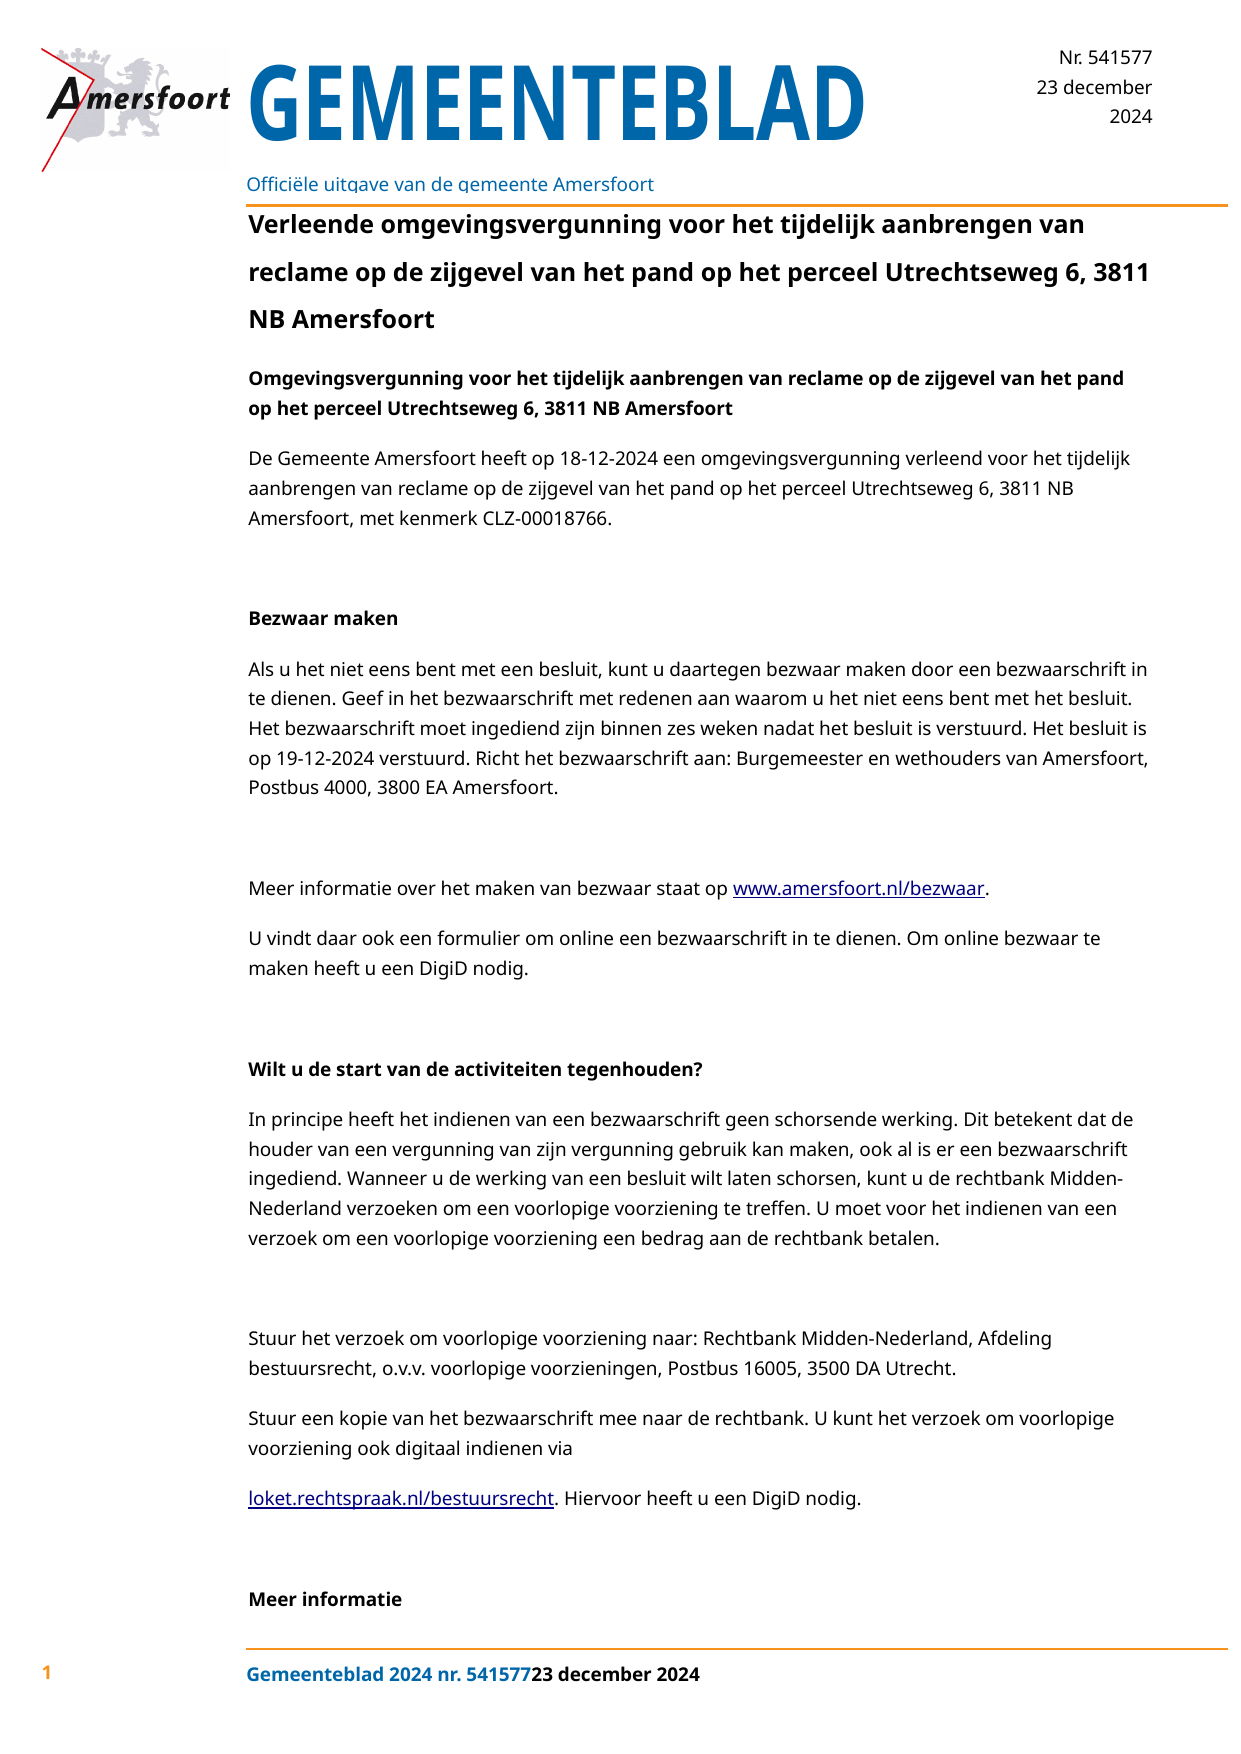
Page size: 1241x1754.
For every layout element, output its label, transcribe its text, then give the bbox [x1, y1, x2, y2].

text Als u het niet eens bent met een besluit, kunt u daartegen bezwaar maken door een bezwaarschrift in te dienen. Geef in het bezwaarschrift met redenen aan waarom u het niet eens bent met het besluit. Het bezwaarschrift moet ingediend zijn binnen zes weken nadat het besluit is verstuurd. Het besluit is op 19-12-2024 verstuurd. Richt het bezwaarschrift aan: Burgemeester en wethouders van Amersfoort, Postbus 4000, 3800 EA Amersfoort. [248, 656, 1152, 800]
text Meer informatie over het maken van bezwaar staat op www.amersfoort.nl/bezwaar. [248, 875, 1152, 901]
text In principe heeft het indienen van een bezwaarschrift geen schorsende werking. Dit betekent dat de houder van een vergunning van zijn vergunning gebruik kan maken, ook al is er een bezwaarschrift ingediend. Wanneer u de werking van een besluit wilt laten schorsen, kunt u de rechtbank Midden-Nederland verzoeken om een voorlopige voorziening te treffen. U moet voor het indienen van een verzoek om een voorlopige voorziening een bedrag aan de rechtbank betalen. [248, 1106, 1152, 1250]
text Omgevingsvergunning voor het tijdelijk aanbrengen van reclame op de zijgevel van het pand op het perceel Utrechtseweg 6, 3811 NB Amersfoort [248, 366, 1152, 421]
picture [41, 47, 231, 172]
text Verleende omgevingsvergunning voor het tijdelijk aanbrengen van reclame op de zijgevel van het pand op het perceel Utrechtseweg 6, 3811 NB Amersfoort [248, 207, 1152, 336]
text loket.rechtspraak.nl/bestuursrecht. Hiervoor heeft u een DigiD nodig. [248, 1486, 1152, 1511]
text De Gemeente Amersfoort heeft op 18-12-2024 een omgevingsvergunning verleend voor het tijdelijk aanbrengen van reclame op de zijgevel van het pand op het perceel Utrechtseweg 6, 3811 NB Amersfoort, met kenmerk CLZ-00018766. [248, 446, 1152, 530]
text Meer informatie [248, 1586, 1152, 1612]
text Wilt u de start van de activiteiten tegenhouden? [248, 1056, 1152, 1082]
text U vindt daar ook een formulier om online een bezwaarschrift in te dienen. Om online bezwaar te maken heeft u een DigiD nodig. [248, 926, 1152, 981]
text Stuur een kopie van het bezwaarschrift mee naar de rechtbank. U kunt het verzoek om voorlopige voorziening ook digitaal indienen via [248, 1406, 1152, 1461]
text Bezwaar maken [248, 606, 1152, 631]
text Stuur het verzoek om voorlopige voorziening naar: Rechtbank Midden-Nederland, Afdeling bestuursrecht, o.v.v. voorlopige voorzieningen, Postbus 16005, 3500 DA Utrecht. [248, 1326, 1152, 1381]
